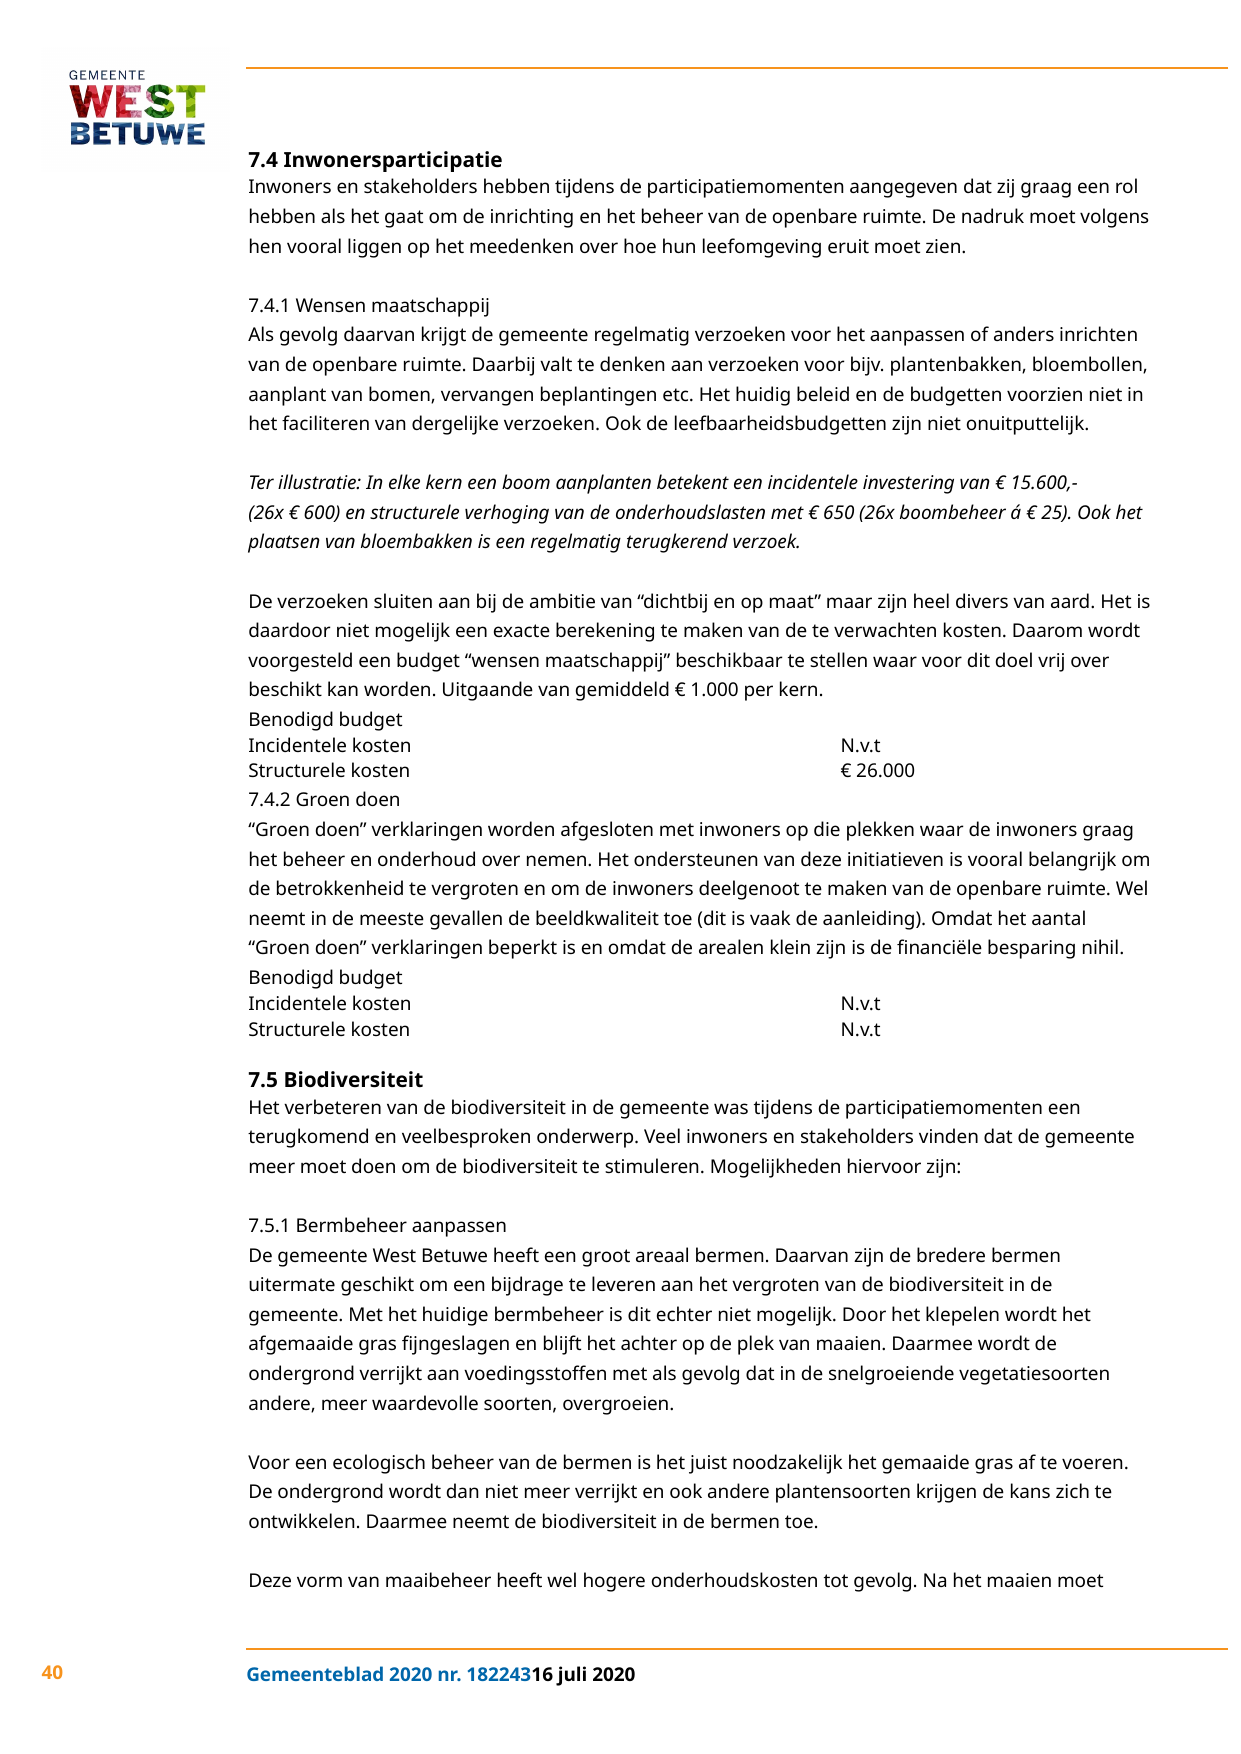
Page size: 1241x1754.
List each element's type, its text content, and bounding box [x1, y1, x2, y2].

table_cell N.v.t [840, 1016, 1152, 1041]
table_cell Incidentele kosten [248, 990, 840, 1016]
table_cell Structurele kosten [248, 758, 840, 783]
text 7.5.1 Bermbeheer aanpassen [248, 1212, 1152, 1238]
table_cell N.v.t [840, 732, 1152, 758]
text Het verbeteren van de biodiversiteit in de gemeente was tijdens de participatiemomenten een terugkomend en veelbesproken onderwerp. Veel inwoners en stakeholders vinden dat de gemeente meer moet doen om de biodiversiteit te stimuleren. Mogelijkheden hiervoor zijn: [248, 1094, 1152, 1179]
table_header [840, 964, 1152, 990]
table_header [840, 706, 1152, 732]
text 7.4.1 Wensen maatschappij [248, 292, 1152, 318]
table_cell € 26.000 [840, 758, 1152, 783]
table_cell Structurele kosten [248, 1016, 840, 1041]
text 7.5 Biodiversiteit [248, 1066, 1152, 1094]
text Ter illustratie: In elke kern een boom aanplanten betekent een incidentele investering van € 15.600,- [248, 469, 1152, 495]
table_cell N.v.t [840, 990, 1152, 1016]
text Als gevolg daarvan krijgt de gemeente regelmatig verzoeken voor het aanpassen of anders inrichten van de openbare ruimte. Daarbij valt te denken aan verzoeken voor bijv. plantenbakken, bloembollen, aanplant van bomen, vervangen beplantingen etc. Het huidig beleid en de budgetten voorzien niet in het faciliteren van dergelijke verzoeken. Ook de leefbaarheidsbudgetten zijn niet onuitputtelijk. [248, 322, 1152, 436]
text 7.4.2 Groen doen [248, 787, 1152, 812]
text De gemeente West Betuwe heeft een groot areaal bermen. Daarvan zijn de bredere bermen uitermate geschikt om een bijdrage te leveren aan het vergroten van de biodiversiteit in de gemeente. Met het huidige bermbeheer is dit echter niet mogelijk. Door het klepelen wordt het afgemaaide gras fijngeslagen en blijft het achter op de plek van maaien. Daarmee wordt de ondergrond verrijkt aan voedingsstoffen met als gevolg dat in de snelgroeiende vegetatiesoorten andere, meer waardevolle soorten, overgroeien. [248, 1242, 1152, 1416]
text 7.4 Inwonersparticipatie [248, 145, 1152, 174]
text Inwoners en stakeholders hebben tijdens de participatiemomenten aangegeven dat zij graag een rol hebben als het gaat om de inrichting en het beheer van de openbare ruimte. De nadruk moet volgens hen vooral liggen op het meedenken over hoe hun leefomgeving eruit moet zien. [248, 174, 1152, 258]
table_header Benodigd budget [248, 964, 840, 990]
table_cell Incidentele kosten [248, 732, 840, 758]
text Deze vorm van maaibeheer heeft wel hogere onderhoudskosten tot gevolg. Na het maaien moet [248, 1567, 1152, 1593]
text (26x € 600) en structurele verhoging van de onderhoudslasten met € 650 (26x boombeheer á € 25). Ook het plaatsen van bloembakken is een regelmatig terugkerend verzoek. [248, 499, 1152, 554]
text De verzoeken sluiten aan bij de ambitie van “dichtbij en op maat” maar zijn heel divers van aard. Het is daardoor niet mogelijk een exacte berekening te maken van de te verwachten kosten. Daarom wordt voorgesteld een budget “wensen maatschappij” beschikbaar te stellen waar voor dit doel vrij over beschikt kan worden. Uitgaande van gemiddeld € 1.000 per kern. [248, 588, 1152, 702]
text Voor een ecologisch beheer van de bermen is het juist noodzakelijk het gemaaide gras af te voeren. De ondergrond wordt dan niet meer verrijkt en ook andere plantensoorten krijgen de kans zich te ontwikkelen. Daarmee neemt de biodiversiteit in de bermen toe. [248, 1449, 1152, 1534]
table_header Benodigd budget [248, 706, 840, 732]
text “Groen doen” verklaringen worden afgesloten met inwoners op die plekken waar de inwoners graag het beheer en onderhoud over nemen. Het ondersteunen van deze initiatieven is vooral belangrijk om de betrokkenheid te vergroten en om de inwoners deelgenoot te maken van de openbare ruimte. Wel neemt in de meeste gevallen de beeldkwaliteit toe (dit is vaak de aanleiding). Omdat het aantal “Groen doen” verklaringen beperkt is en omdat de arealen klein zijn is de financiële besparing nihil. [248, 816, 1152, 960]
picture [41, 47, 231, 172]
